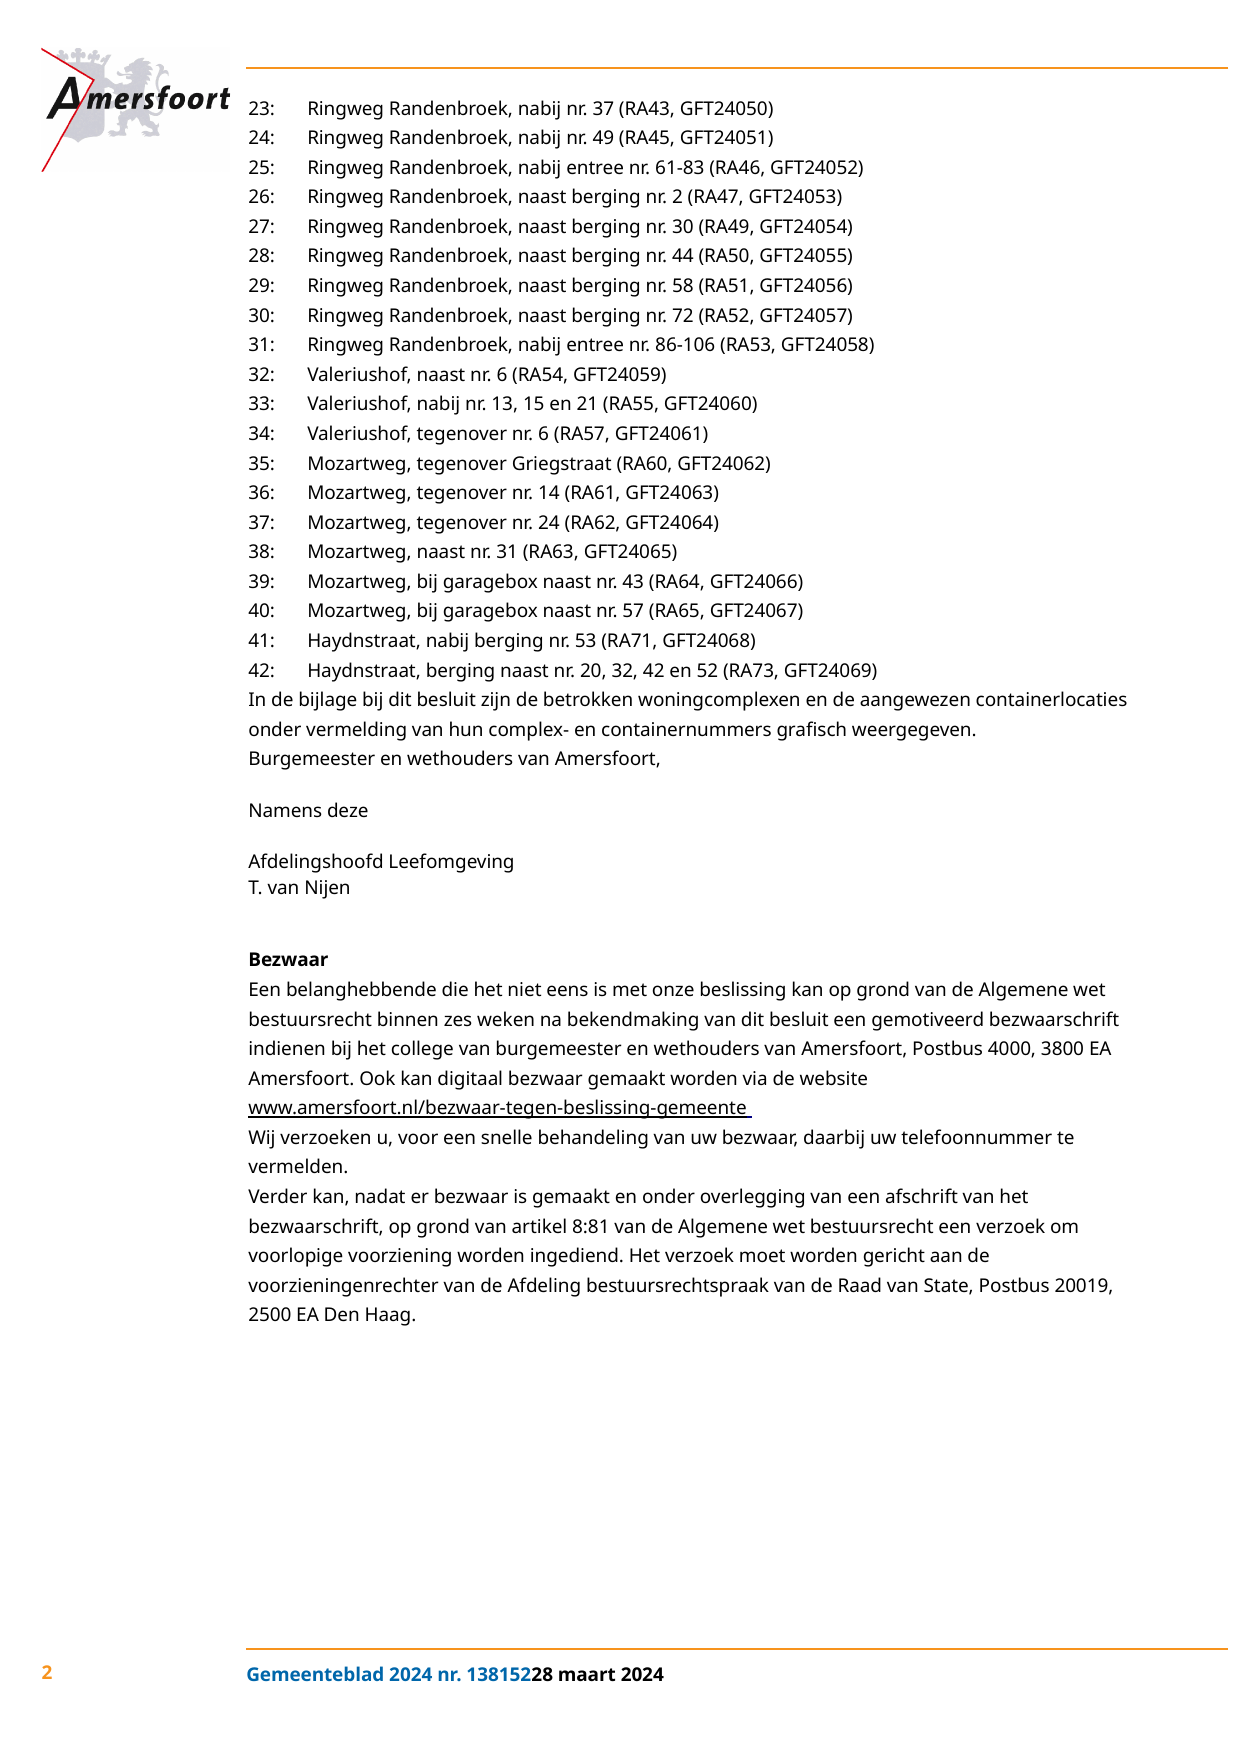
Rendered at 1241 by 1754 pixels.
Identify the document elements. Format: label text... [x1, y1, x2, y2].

list Valeriushof, nabij nr. 13, 15 en 21 (RA55, GFT24060) [248, 391, 1152, 416]
list Ringweg Randenbroek, nabij entree nr. 86-106 (RA53, GFT24058) [248, 331, 1152, 357]
list Ringweg Randenbroek, naast berging nr. 44 (RA50, GFT24055) [248, 243, 1152, 268]
list Ringweg Randenbroek, nabij nr. 37 (RA43, GFT24050) [248, 95, 1152, 121]
picture [41, 47, 231, 172]
text Bezwaar [248, 947, 1152, 972]
list Mozartweg, bij garagebox naast nr. 57 (RA65, GFT24067) [248, 598, 1152, 623]
list Ringweg Randenbroek, naast berging nr. 2 (RA47, GFT24053) [248, 183, 1152, 209]
list Mozartweg, naast nr. 31 (RA63, GFT24065) [248, 538, 1152, 564]
text In de bijlage bij dit besluit zijn de betrokken woningcomplexen en de aangewezen containerlocaties onder vermelding van hun complex- en containernummers grafisch weergegeven. [248, 686, 1152, 742]
text Namens deze [248, 797, 1152, 823]
list Valeriushof, naast nr. 6 (RA54, GFT24059) [248, 361, 1152, 387]
text www.amersfoort.nl/bezwaar-tegen-beslissing-gemeente [248, 1094, 1152, 1120]
list Ringweg Randenbroek, naast berging nr. 58 (RA51, GFT24056) [248, 272, 1152, 298]
list Haydnstraat, nabij berging nr. 53 (RA71, GFT24068) [248, 627, 1152, 653]
list Valeriushof, tegenover nr. 6 (RA57, GFT24061) [248, 420, 1152, 446]
list Haydnstraat, berging naast nr. 20, 32, 42 en 52 (RA73, GFT24069) [248, 657, 1152, 683]
text Burgemeester en wethouders van Amersfoort, [248, 746, 1152, 771]
list Mozartweg, tegenover Griegstraat (RA60, GFT24062) [248, 450, 1152, 476]
text Wij verzoeken u, voor een snelle behandeling van uw bezwaar, daarbij uw telefoonnummer te vermelden. [248, 1124, 1152, 1179]
text Afdelingshoofd Leefomgeving [248, 848, 1152, 874]
list Ringweg Randenbroek, nabij nr. 49 (RA45, GFT24051) [248, 124, 1152, 150]
list Mozartweg, tegenover nr. 14 (RA61, GFT24063) [248, 479, 1152, 505]
list Mozartweg, bij garagebox naast nr. 43 (RA64, GFT24066) [248, 568, 1152, 594]
list Ringweg Randenbroek, naast berging nr. 30 (RA49, GFT24054) [248, 213, 1152, 239]
text T. van Nijen [248, 874, 1152, 900]
list Mozartweg, tegenover nr. 24 (RA62, GFT24064) [248, 509, 1152, 535]
text Een belanghebbende die het niet eens is met onze beslissing kan op grond van de Algemene wet bestuursrecht binnen zes weken na bekendmaking van dit besluit een gemotiveerd bezwaarschrift indienen bij het college van burgemeester en wethouders van Amersfoort, Postbus 4000, 3800 EA Amersfoort. Ook kan digitaal bezwaar gemaakt worden via de website [248, 976, 1152, 1091]
list Ringweg Randenbroek, naast berging nr. 72 (RA52, GFT24057) [248, 302, 1152, 328]
text Verder kan, nadat er bezwaar is gemaakt en onder overlegging van een afschrift van het bezwaarschrift, op grond van artikel 8:81 van de Algemene wet bestuursrecht een verzoek om voorlopige voorziening worden ingediend. Het verzoek moet worden gericht aan de voorzieningenrechter van de Afdeling bestuursrechtspraak van de Raad van State, Postbus 20019, 2500 EA Den Haag. [248, 1183, 1152, 1327]
list Ringweg Randenbroek, nabij entree nr. 61-83 (RA46, GFT24052) [248, 154, 1152, 180]
